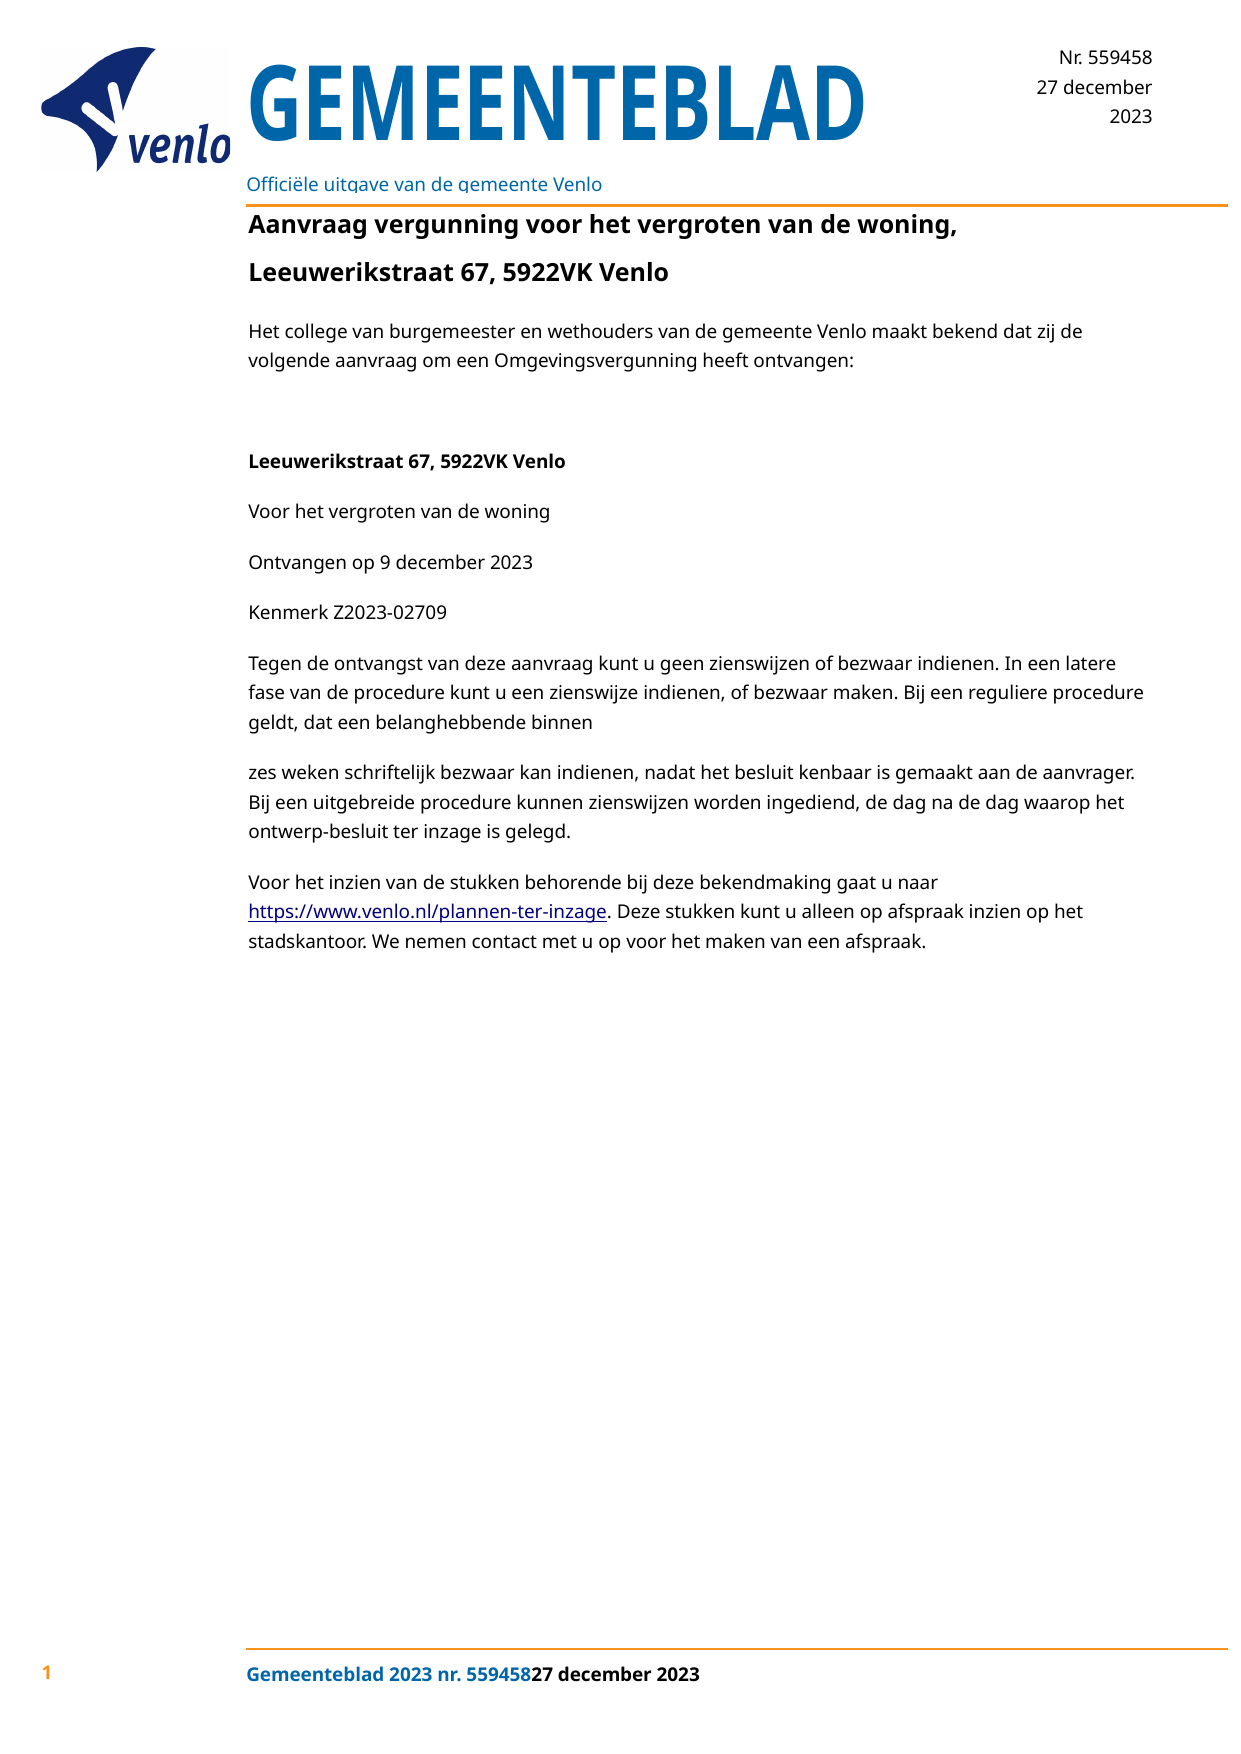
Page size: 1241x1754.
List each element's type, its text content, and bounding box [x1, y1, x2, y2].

text Aanvraag vergunning voor het vergroten van de woning, Leeuwerikstraat 67, 5922VK Venlo [248, 207, 1152, 288]
text Tegen de ontvangst van deze aanvraag kunt u geen zienswijzen of bezwaar indienen. In een latere fase van de procedure kunt u een zienswijze indienen, of bezwaar maken. Bij een reguliere procedure geldt, dat een belanghebbende binnen [248, 650, 1152, 735]
text Kenmerk Z2023-02709 [248, 599, 1152, 625]
text Het college van burgemeester en wethouders van de gemeente Venlo maakt bekend dat zij de volgende aanvraag om een Omgevingsvergunning heeft ontvangen: [248, 318, 1152, 373]
text Ontvangen op 9 december 2023 [248, 549, 1152, 575]
picture [41, 47, 231, 172]
text zes weken schriftelijk bezwaar kan indienen, nadat het besluit kenbaar is gemaakt aan de aanvrager. Bij een uitgebreide procedure kunnen zienswijzen worden ingediend, de dag na de dag waarop het ontwerp-besluit ter inzage is gelegd. [248, 759, 1152, 844]
text Leeuwerikstraat 67, 5922VK Venlo [248, 448, 1152, 474]
text Voor het inzien van de stukken behorende bij deze bekendmaking gaat u naar https://www.venlo.nl/plannen-ter-inzage. Deze stukken kunt u alleen op afspraak inzien op het stadskantoor. We nemen contact met u op voor het maken van een afspraak. [248, 869, 1152, 954]
text Voor het vergroten van de woning [248, 499, 1152, 524]
